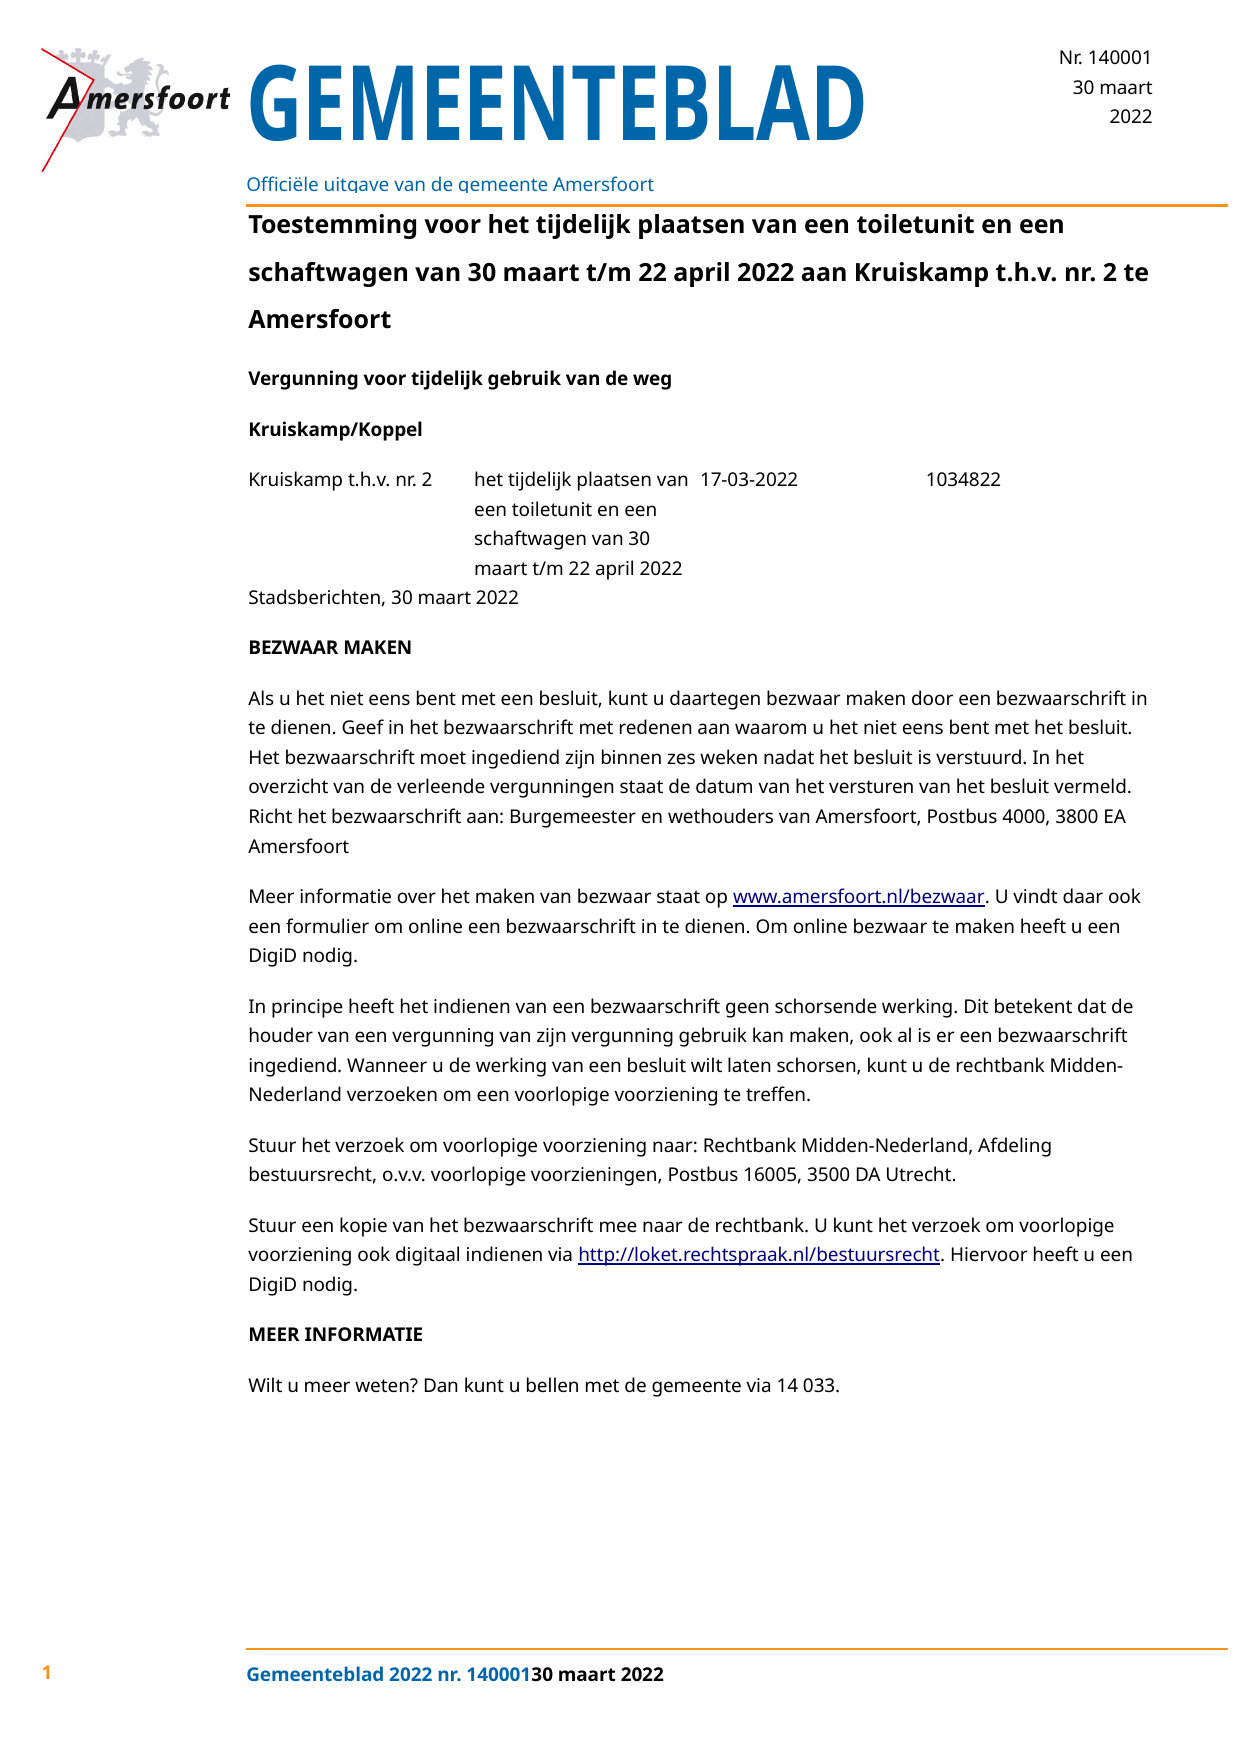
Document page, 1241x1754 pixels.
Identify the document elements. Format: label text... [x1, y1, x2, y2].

text Als u het niet eens bent met een besluit, kunt u daartegen bezwaar maken door een bezwaarschrift in te dienen. Geef in het bezwaarschrift met redenen aan waarom u het niet eens bent met het besluit. Het bezwaarschrift moet ingediend zijn binnen zes weken nadat het besluit is verstuurd. In het overzicht van de verleende vergunningen staat de datum van het versturen van het besluit vermeld. Richt het bezwaarschrift aan: Burgemeester en wethouders van Amersfoort, Postbus 4000, 3800 EA Amersfoort [248, 685, 1152, 859]
text Vergunning voor tijdelijk gebruik van de weg [248, 366, 1152, 391]
text Stuur een kopie van het bezwaarschrift mee naar de rechtbank. U kunt het verzoek om voorlopige voorziening ook digitaal indienen via http://loket.rechtspraak.nl/bestuursrecht. Hiervoor heeft u een DigiD nodig. [248, 1212, 1152, 1297]
picture [41, 47, 231, 172]
text MEER INFORMATIE [248, 1322, 1152, 1347]
table_header 17-03-2022 [700, 466, 926, 581]
table_header 1034822 [926, 466, 1152, 581]
text Stuur het verzoek om voorlopige voorziening naar: Rechtbank Midden-Nederland, Afdeling bestuursrecht, o.v.v. voorlopige voorzieningen, Postbus 16005, 3500 DA Utrecht. [248, 1132, 1152, 1187]
table_header het tijdelijk plaatsen van een toiletunit en een schaftwagen van 30 maart t/m 22 april 2022 [474, 466, 700, 581]
text Wilt u meer weten? Dan kunt u bellen met de gemeente via 14 033. [248, 1372, 1152, 1398]
text Stadsberichten, 30 maart 2022 [248, 584, 1152, 610]
text Meer informatie over het maken van bezwaar staat op www.amersfoort.nl/bezwaar. U vindt daar ook een formulier om online een bezwaarschrift in te dienen. Om online bezwaar te maken heeft u een DigiD nodig. [248, 883, 1152, 968]
table_header Kruiskamp t.h.v. nr. 2 [248, 466, 474, 581]
text Kruiskamp/Koppel [248, 416, 1152, 442]
text Toestemming voor het tijdelijk plaatsen van een toiletunit en een schaftwagen van 30 maart t/m 22 april 2022 aan Kruiskamp t.h.v. nr. 2 te Amersfoort [248, 207, 1152, 336]
text BEZWAAR MAKEN [248, 634, 1152, 660]
text In principe heeft het indienen van een bezwaarschrift geen schorsende werking. Dit betekent dat de houder van een vergunning van zijn vergunning gebruik kan maken, ook al is er een bezwaarschrift ingediend. Wanneer u de werking van een besluit wilt laten schorsen, kunt u de rechtbank Midden-Nederland verzoeken om een voorlopige voorziening te treffen. [248, 993, 1152, 1107]
